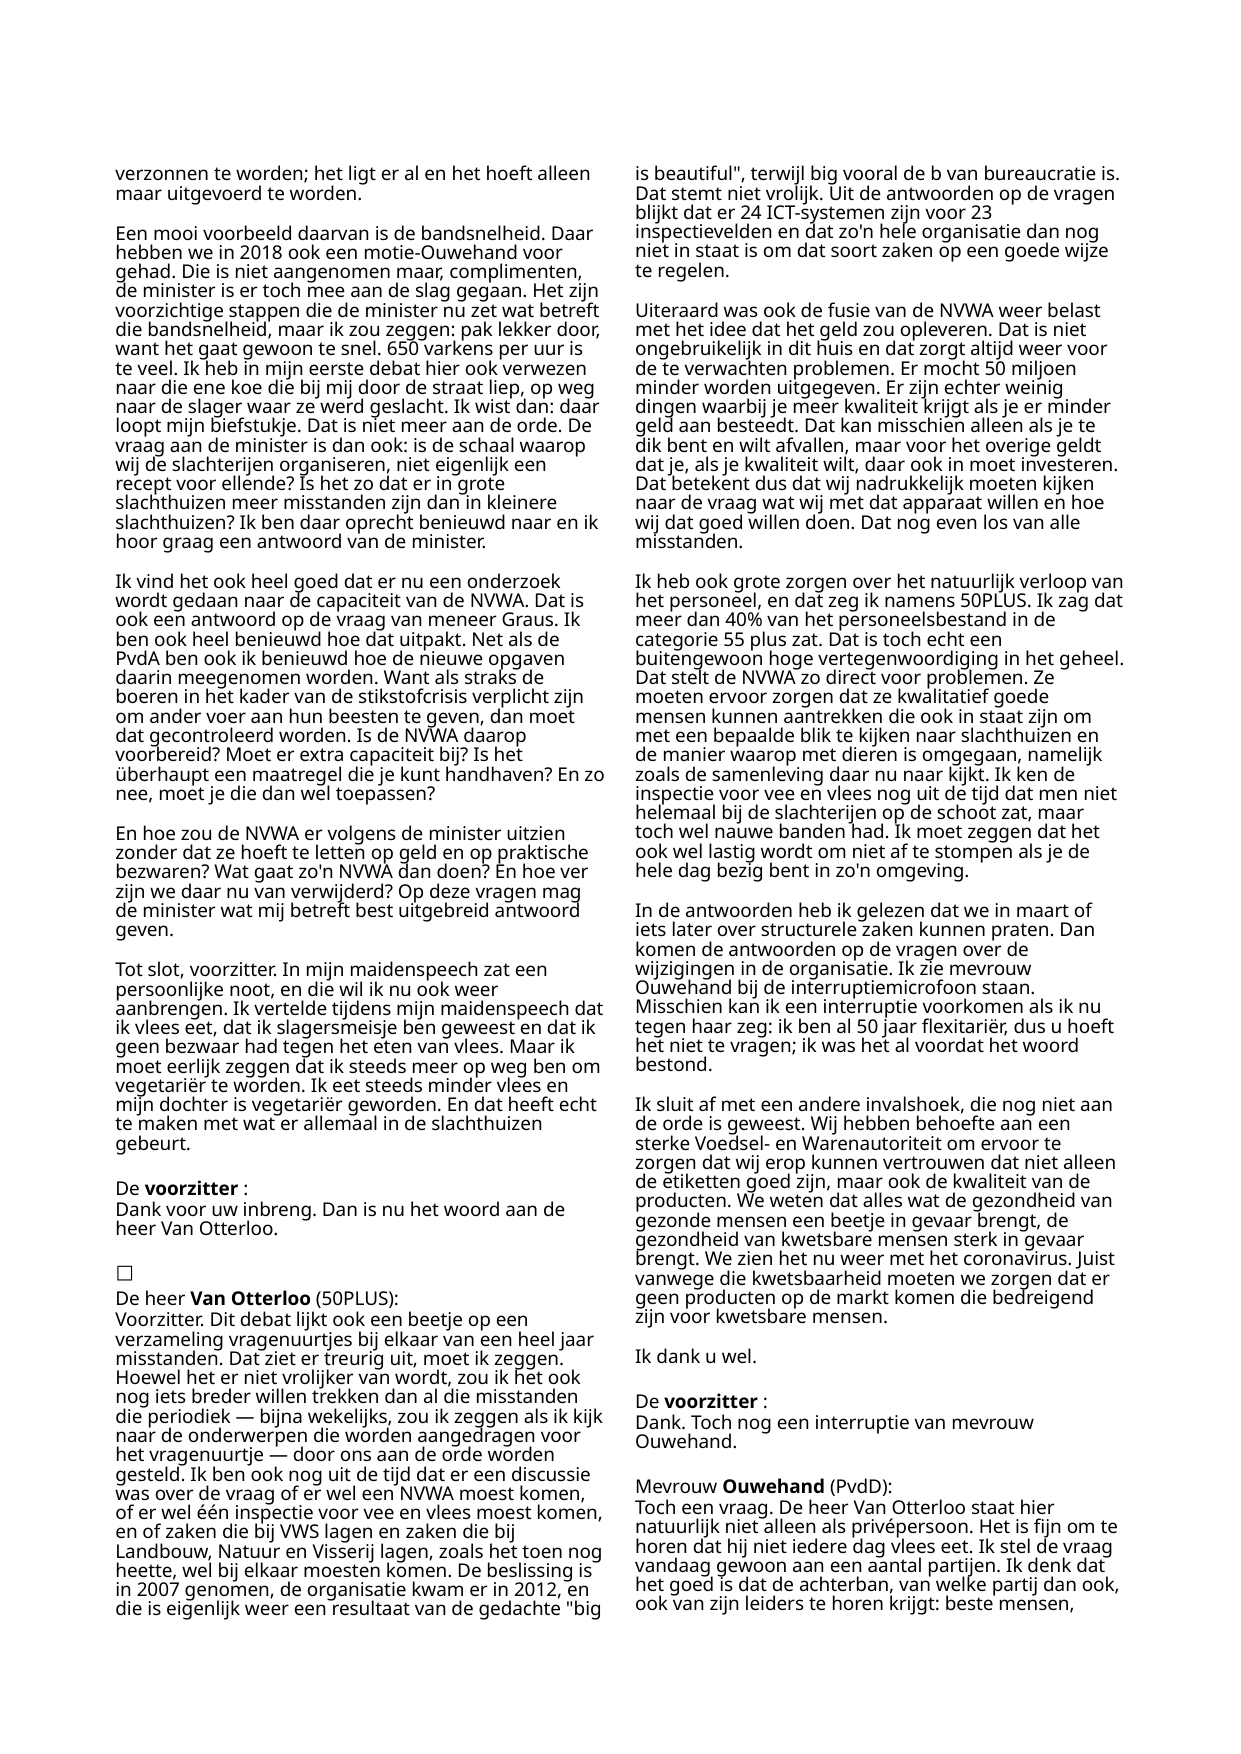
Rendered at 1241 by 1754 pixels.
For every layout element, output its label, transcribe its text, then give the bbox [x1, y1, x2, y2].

text Uiteraard was ook de fusie van de NVWA weer belast met het idee dat het geld zou opleveren. Dat is niet ongebruikelijk in dit huis en dat zorgt altijd weer voor de te verwachten problemen. Er mocht 50 miljoen minder worden uitgegeven. Er zijn echter weinig dingen waarbij je meer kwaliteit krijgt als je er minder geld aan besteedt. Dat kan misschien alleen als je te dik bent en wilt afvallen, maar voor het overige geldt dat je, als je kwaliteit wilt, daar ook in moet investeren. Dat betekent dus dat wij nadrukkelijk moeten kijken naar de vraag wat wij met dat apparaat willen en hoe wij dat goed willen doen. Dat nog even los van alle misstanden. [635, 302, 1125, 552]
text In de antwoorden heb ik gelezen dat we in maart of iets later over structurele zaken kunnen praten. Dan komen de antwoorden op de vragen over de wijzigingen in de organisatie. Ik zie mevrouw Ouwehand bij de interruptiemicrofoon staan. Misschien kan ik een interruptie voorkomen als ik nu tegen haar zeg: ik ben al 50 jaar flexitariër, dus u hoeft het niet te vragen; ik was het al voordat het woord bestond. [635, 902, 1125, 1075]
text De voorzitter : [115, 1175, 605, 1201]
text De heer Van Otterloo (50PLUS): [115, 1286, 605, 1311]
text Dank. Toch nog een interruptie van mevrouw Ouwehand. [635, 1414, 1125, 1452]
text Dank voor uw inbreng. Dan is nu het woord aan de heer Van Otterloo. [115, 1201, 605, 1239]
text Ik dank u wel. [635, 1348, 1125, 1367]
text Ik vind het ook heel goed dat er nu een onderzoek wordt gedaan naar de capaciteit van de NVWA. Dat is ook een antwoord op de vraag van meneer Graus. Ik ben ook heel benieuwd hoe dat uitpakt. Net als de PvdA ben ook ik benieuwd hoe de nieuwe opgaven daarin meegenomen worden. Want als straks de boeren in het kader van de stikstofcrisis verplicht zijn om ander voer aan hun beesten te geven, dan moet dat gecontroleerd worden. Is de NVWA daarop voorbereid? Moet er extra capaciteit bij? Is het überhaupt een maatregel die je kunt handhaven? En zo nee, moet je die dan wel toepassen? [115, 573, 605, 804]
text En hoe zou de NVWA er volgens de minister uitzien zonder dat ze hoeft te letten op geld en op praktische bezwaren? Wat gaat zo'n NVWA dan doen? En hoe ver zijn we daar nu van verwijderd? Op deze vragen mag de minister wat mij betreft best uitgebreid antwoord geven. [115, 825, 605, 941]
text Tot slot, voorzitter. In mijn maidenspeech zat een persoonlijke noot, en die wil ik nu ook weer aanbrengen. Ik vertelde tijdens mijn maidenspeech dat ik vlees eet, dat ik slagersmeisje ben geweest en dat ik geen bezwaar had tegen het eten van vlees. Maar ik moet eerlijk zeggen dat ik steeds meer op weg ben om vegetariër te worden. Ik eet steeds minder vlees en mijn dochter is vegetariër geworden. En dat heeft echt te maken met wat er allemaal in de slachthuizen gebeurt. [115, 961, 605, 1154]
text ⬜ [115, 1260, 605, 1286]
text is beautiful", terwijl big vooral de b van bureaucratie is. Dat stemt niet vrolijk. Uit de antwoorden op de vragen blijkt dat er 24 ICT-systemen zijn voor 23 inspectievelden en dat zo'n hele organisatie dan nog niet in staat is om dat soort zaken op een goede wijze te regelen. [635, 165, 1125, 281]
text Voorzitter. Dit debat lijkt ook een beetje op een verzameling vragenuurtjes bij elkaar van een heel jaar misstanden. Dat ziet er treurig uit, moet ik zeggen. Hoewel het er niet vrolijker van wordt, zou ik het ook nog iets breder willen trekken dan al die misstanden die periodiek — bijna wekelijks, zou ik zeggen als ik kijk naar de onderwerpen die worden aangedragen voor het vragenuurtje — door ons aan de orde worden gesteld. Ik ben ook nog uit de tijd dat er een discussie was over de vraag of er wel een NVWA moest komen, of er wel één inspectie voor vee en vlees moest komen, en of zaken die bij VWS lagen en zaken die bij Landbouw, Natuur en Visserij lagen, zoals het toen nog heette, wel bij elkaar moesten komen. De beslissing is in 2007 genomen, de organisatie kwam er in 2012, en die is eigenlijk weer een resultaat van de gedachte "big [115, 1311, 605, 1620]
text Ik sluit af met een andere invalshoek, die nog niet aan de orde is geweest. Wij hebben behoefte aan een sterke Voedsel- en Warenautoriteit om ervoor te zorgen dat wij erop kunnen vertrouwen dat niet alleen de etiketten goed zijn, maar ook de kwaliteit van de producten. We weten dat alles wat de gezondheid van gezonde mensen een beetje in gevaar brengt, de gezondheid van kwetsbare mensen sterk in gevaar brengt. We zien het nu weer met het coronavirus. Juist vanwege die kwetsbaarheid moeten we zorgen dat er geen producten op de markt komen die bedreigend zijn voor kwetsbare mensen. [635, 1096, 1125, 1327]
text Een mooi voorbeeld daarvan is de bandsnelheid. Daar hebben we in 2018 ook een motie-Ouwehand voor gehad. Die is niet aangenomen maar, complimenten, de minister is er toch mee aan de slag gegaan. Het zijn voorzichtige stappen die de minister nu zet wat betreft die bandsnelheid, maar ik zou zeggen: pak lekker door, want het gaat gewoon te snel. 650 varkens per uur is te veel. Ik heb in mijn eerste debat hier ook verwezen naar die ene koe die bij mij door de straat liep, op weg naar de slager waar ze werd geslacht. Ik wist dan: daar loopt mijn biefstukje. Dat is niet meer aan de orde. De vraag aan de minister is dan ook: is de schaal waarop wij de slachterijen organiseren, niet eigenlijk een recept voor ellende? Is het zo dat er in grote slachthuizen meer misstanden zijn dan in kleinere slachthuizen? Ik ben daar oprecht benieuwd naar en ik hoor graag een antwoord van de minister. [115, 224, 605, 552]
text verzonnen te worden; het ligt er al en het hoeft alleen maar uitgevoerd te worden. [115, 165, 605, 204]
text De voorzitter : [635, 1388, 1125, 1414]
text Ik heb ook grote zorgen over het natuurlijk verloop van het personeel, en dat zeg ik namens 50PLUS. Ik zag dat meer dan 40% van het personeelsbestand in de categorie 55 plus zat. Dat is toch echt een buitengewoon hoge vertegenwoordiging in het geheel. Dat stelt de NVWA zo direct voor problemen. Ze moeten ervoor zorgen dat ze kwalitatief goede mensen kunnen aantrekken die ook in staat zijn om met een bepaalde blik te kijken naar slachthuizen en de manier waarop met dieren is omgegaan, namelijk zoals de samenleving daar nu naar kijkt. Ik ken de inspectie voor vee en vlees nog uit de tijd dat men niet helemaal bij de slachterijen op de schoot zat, maar toch wel nauwe banden had. Ik moet zeggen dat het ook wel lastig wordt om niet af te stompen als je de hele dag bezig bent in zo'n omgeving. [635, 573, 1125, 881]
text Toch een vraag. De heer Van Otterloo staat hier natuurlijk niet alleen als privépersoon. Het is fijn om te horen dat hij niet iedere dag vlees eet. Ik stel de vraag vandaag gewoon aan een aantal partijen. Ik denk dat het goed is dat de achterban, van welke partij dan ook, ook van zijn leiders te horen krijgt: beste mensen, [635, 1499, 1125, 1615]
text Mevrouw Ouwehand (PvdD): [635, 1473, 1125, 1499]
